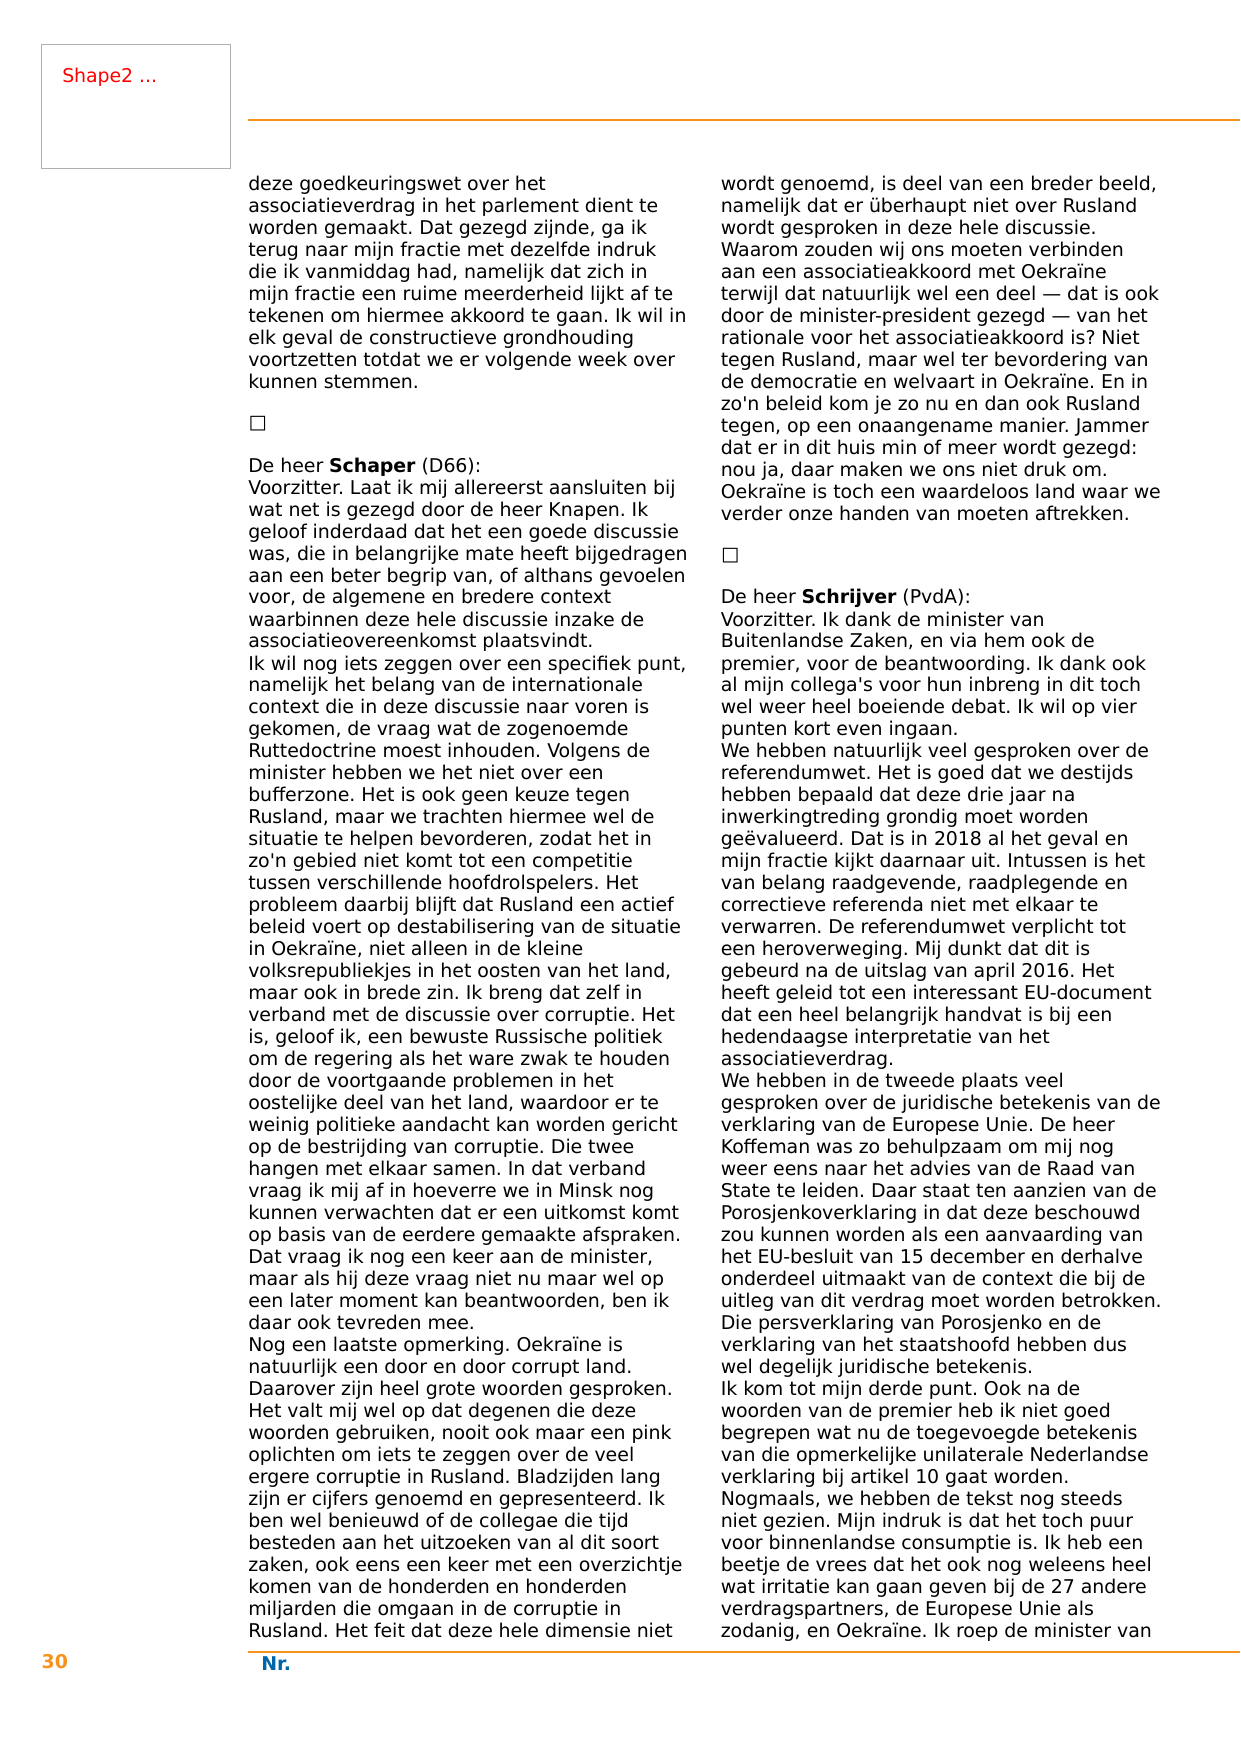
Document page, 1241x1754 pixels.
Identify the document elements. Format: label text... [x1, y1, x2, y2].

text De heer Schaper (D66): [248, 454, 691, 477]
text Ik kom tot mijn derde punt. Ook na de woorden van de premier heb ik niet goed begrepen wat nu de toegevoegde betekenis van die opmerkelijke unilaterale Nederlandse verklaring bij artikel 10 gaat worden. Nogmaals, we hebben de tekst nog steeds niet gezien. Mijn indruk is dat het toch puur voor binnenlandse consumptie is. Ik heb een beetje de vrees dat het ook nog weleens heel wat irritatie kan gaan geven bij de 27 andere verdragspartners, de Europese Unie als zodanig, en Oekraïne. Ik roep de minister van [721, 1378, 1163, 1641]
text Voorzitter. Laat ik mij allereerst aansluiten bij wat net is gezegd door de heer Knapen. Ik geloof inderdaad dat het een goede discussie was, die in belangrijke mate heeft bijgedragen aan een beter begrip van, of althans gevoelen voor, de algemene en bredere context waarbinnen deze hele discussie inzake de associatieovereenkomst plaatsvindt. [248, 477, 691, 652]
text De heer Schrijver (PvdA): [721, 586, 1163, 608]
text Voorzitter. Ik dank de minister van Buitenlandse Zaken, en via hem ook de premier, voor de beantwoording. Ik dank ook al mijn collega's voor hun inbreng in dit toch wel weer heel boeiende debat. Ik wil op vier punten kort even ingaan. [721, 608, 1163, 740]
text Nog een laatste opmerking. Oekraïne is natuurlijk een door en door corrupt land. Daarover zijn heel grote woorden gesproken. Het valt mij wel op dat degenen die deze woorden gebruiken, nooit ook maar een pink oplichten om iets te zeggen over de veel ergere corruptie in Rusland. Bladzijden lang zijn er cijfers genoemd en gepresenteerd. Ik ben wel benieuwd of de collegae die tijd besteden aan het uitzoeken van al dit soort zaken, ook eens een keer met een overzichtje komen van de honderden en honderden miljarden die omgaan in de corruptie in Rusland. Het feit dat deze hele dimensie niet [248, 1334, 691, 1641]
text We hebben in de tweede plaats veel gesproken over de juridische betekenis van de verklaring van de Europese Unie. De heer Koffeman was zo behulpzaam om mij nog weer eens naar het advies van de Raad van State te leiden. Daar staat ten aanzien van de Porosjenkoverklaring in dat deze beschouwd zou kunnen worden als een aanvaarding van het EU-besluit van 15 december en derhalve onderdeel uitmaakt van de context die bij de uitleg van dit verdrag moet worden betrokken. Die persverklaring van Porosjenko en de verklaring van het staatshoofd hebben dus wel degelijk juridische betekenis. [721, 1070, 1163, 1378]
text deze goedkeuringswet over het associatieverdrag in het parlement dient te worden gemaakt. Dat gezegd zijnde, ga ik terug naar mijn fractie met dezelfde indruk die ik vanmiddag had, namelijk dat zich in mijn fractie een ruime meerderheid lijkt af te tekenen om hiermee akkoord te gaan. Ik wil in elk geval de constructieve grondhouding voortzetten totdat we er volgende week over kunnen stemmen. [248, 173, 691, 393]
text We hebben natuurlijk veel gesproken over de referendumwet. Het is goed dat we destijds hebben bepaald dat deze drie jaar na inwerkingtreding grondig moet worden geëvalueerd. Dat is in 2018 al het geval en mijn fractie kijkt daarnaar uit. Intussen is het van belang raadgevende, raadplegende en correctieve referenda niet met elkaar te verwarren. De referendumwet verplicht tot een heroverweging. Mij dunkt dat dit is gebeurd na de uitslag van april 2016. Het heeft geleid tot een interessant EU-document dat een heel belangrijk handvat is bij een hedendaagse interpretatie van het associatieverdrag. [721, 740, 1163, 1070]
text ⬜ [248, 413, 691, 434]
text wordt genoemd, is deel van een breder beeld, namelijk dat er überhaupt niet over Rusland wordt gesproken in deze hele discussie. Waarom zouden wij ons moeten verbinden aan een associatieakkoord met Oekraïne terwijl dat natuurlijk wel een deel — dat is ook door de minister-president gezegd — van het rationale voor het associatieakkoord is? Niet tegen Rusland, maar wel ter bevordering van de democratie en welvaart in Oekraïne. En in zo'n beleid kom je zo nu en dan ook Rusland tegen, op een onaangename manier. Jammer dat er in dit huis min of meer wordt gezegd: nou ja, daar maken we ons niet druk om. Oekraïne is toch een waardeloos land waar we verder onze handen van moeten aftrekken. [721, 173, 1163, 524]
text ⬜ [721, 544, 1163, 566]
text Ik wil nog iets zeggen over een specifiek punt, namelijk het belang van de internationale context die in deze discussie naar voren is gekomen, de vraag wat de zogenoemde Ruttedoctrine moest inhouden. Volgens de minister hebben we het niet over een bufferzone. Het is ook geen keuze tegen Rusland, maar we trachten hiermee wel de situatie te helpen bevorderen, zodat het in zo'n gebied niet komt tot een competitie tussen verschillende hoofdrolspelers. Het probleem daarbij blijft dat Rusland een actief beleid voert op destabilisering van de situatie in Oekraïne, niet alleen in de kleine volksrepubliekjes in het oosten van het land, maar ook in brede zin. Ik breng dat zelf in verband met de discussie over corruptie. Het is, geloof ik, een bewuste Russische politiek om de regering als het ware zwak te houden door de voortgaande problemen in het oostelijke deel van het land, waardoor er te weinig politieke aandacht kan worden gericht op de bestrijding van corruptie. Die twee hangen met elkaar samen. In dat verband vraag ik mij af in hoeverre we in Minsk nog kunnen verwachten dat er een uitkomst komt op basis van de eerdere gemaakte afspraken. Dat vraag ik nog een keer aan de minister, maar als hij deze vraag niet nu maar wel op een later moment kan beantwoorden, ben ik daar ook tevreden mee. [248, 652, 691, 1334]
